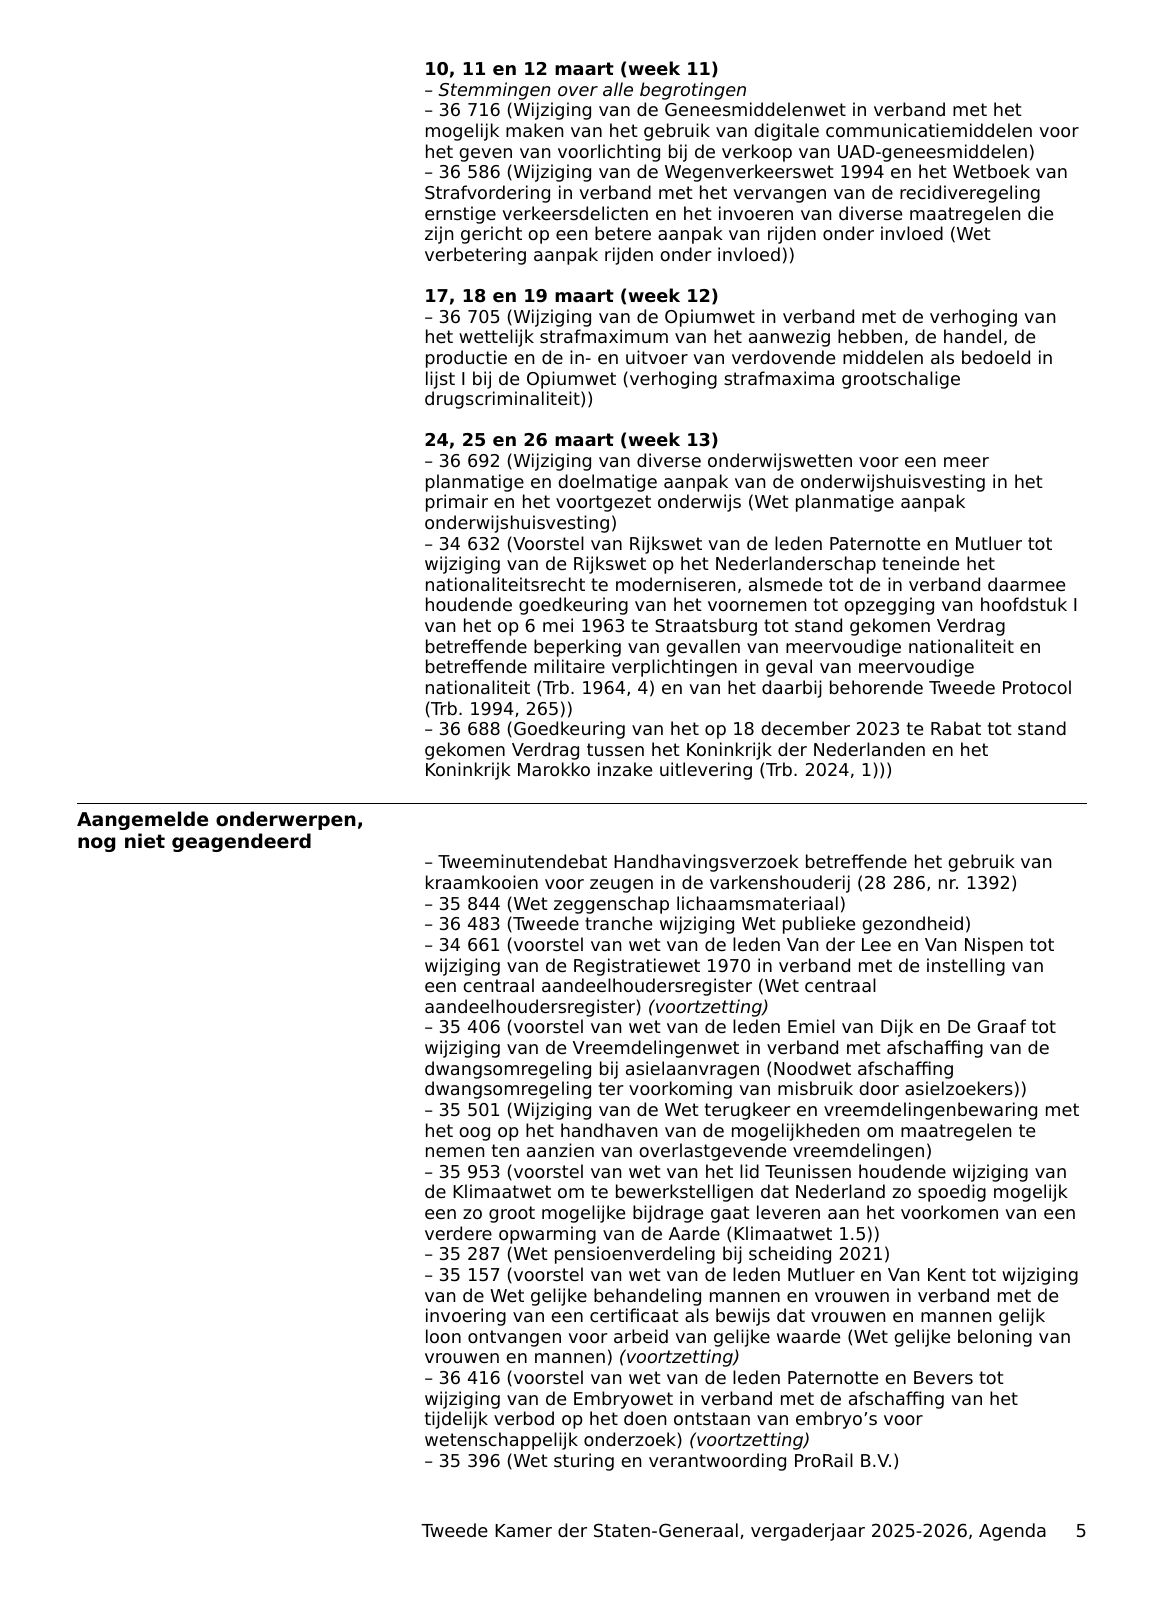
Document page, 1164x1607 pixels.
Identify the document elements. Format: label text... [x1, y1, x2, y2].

table_cell – Tweeminutendebat Handhavingsverzoek betreffende het gebruik van kraamkooien voor zeugen in de varkenshouderij (28 286, nr. 1392) [418, 853, 1087, 894]
table_cell [401, 162, 418, 265]
table_cell – 34 632 (Voorstel van Rijkswet van de leden Paternotte en Mutluer tot wijziging van de Rijkswet op het Nederlanderschap teneinde het nationaliteitsrecht te moderniseren, alsmede tot de in verband daarmee houdende goedkeuring van het voornemen tot opzegging van hoofdstuk I van het op 6 mei 1963 te Straatsburg tot stand gekomen Verdrag betreffende beperking van gevallen van meervoudige nationaliteit en betreffende militaire verplichtingen in geval van meervoudige nationaliteit (Trb. 1964, 4) en van het daarbij behorende Tweede Protocol (Trb. 1994, 265)) [418, 534, 1087, 719]
table_header [418, 804, 1087, 852]
table_cell [77, 935, 401, 1017]
table_cell – 35 501 (Wijziging van de Wet terugkeer en vreemdelingenbewaring met het oog op het handhaven van de mogelijkheden om maatregelen te nemen ten aanzien van overlastgevende vreemdelingen) [418, 1100, 1087, 1162]
table_cell – 36 716 (Wijziging van de Geneesmiddelenwet in verband met het mogelijk maken van het gebruik van digitale communicatiemiddelen voor het geven van voorlichting bij de verkoop van UAD-geneesmiddelen) [418, 100, 1087, 162]
table_cell [401, 451, 418, 533]
table_cell – 35 287 (Wet pensioenverdeling bij scheiding 2021) [418, 1244, 1087, 1265]
table_cell [77, 1244, 401, 1265]
table_cell – 35 406 (voorstel van wet van de leden Emiel van Dijk en De Graaf tot wijziging van de Vreemdelingenwet in verband met afschaffing van de dwangsomregeling bij asielaanvragen (Noodwet afschaffing dwangsomregeling ter voorkoming van misbruik door asielzoekers)) [418, 1018, 1087, 1100]
table_header [401, 804, 418, 852]
table_cell [401, 1244, 418, 1265]
table_cell – 35 844 (Wet zeggenschap lichaamsmateriaal) [418, 894, 1087, 914]
table_cell 10, 11 en 12 maart (week 11) [418, 59, 1087, 80]
table_cell [401, 286, 418, 307]
table_cell [77, 1368, 401, 1451]
table_cell [418, 265, 1087, 286]
table_cell – 35 157 (voorstel van wet van de leden Mutluer en Van Kent tot wijziging van de Wet gelijke behandeling mannen en vrouwen in verband met de invoering van een certificaat als bewijs dat vrouwen en mannen gelijk loon ontvangen voor arbeid van gelijke waarde (Wet gelijke beloning van vrouwen en mannen) (voortzetting) [418, 1265, 1087, 1368]
table_cell [401, 719, 418, 781]
table_cell [401, 1265, 418, 1368]
table_cell – 36 586 (Wijziging van de Wegenverkeerswet 1994 en het Wetboek van Strafvordering in verband met het vervangen van de recidiveregeling ernstige verkeersdelicten en het invoeren van diverse maatregelen die zijn gericht op een betere aanpak van rijden onder invloed (Wet verbetering aanpak rijden onder invloed)) [418, 162, 1087, 265]
table_cell [77, 1265, 401, 1368]
table_cell [401, 1451, 418, 1471]
table_cell [401, 1162, 418, 1244]
table_cell [401, 100, 418, 162]
table_cell [77, 719, 401, 781]
table_cell [418, 410, 1087, 430]
table_cell – 35 953 (voorstel van wet van het lid Teunissen houdende wijziging van de Klimaatwet om te bewerkstelligen dat Nederland zo spoedig mogelijk een zo groot mogelijke bijdrage gaat leveren aan het voorkomen van een verdere opwarming van de Aarde (Klimaatwet 1.5)) [418, 1162, 1087, 1244]
table_cell [401, 914, 418, 935]
table_cell [401, 935, 418, 1017]
table_cell [77, 100, 401, 162]
table_cell – 34 661 (voorstel van wet van de leden Van der Lee en Van Nispen tot wijziging van de Registratiewet 1970 in verband met de instelling van een centraal aandeelhoudersregister (Wet centraal aandeelhoudersregister) (voortzetting) [418, 935, 1087, 1017]
table_cell [77, 410, 401, 430]
table_cell – 36 692 (Wijziging van diverse onderwijswetten voor een meer planmatige en doelmatige aanpak van de onderwijshuisvesting in het primair en het voortgezet onderwijs (Wet planmatige aanpak onderwijshuisvesting) [418, 451, 1087, 533]
table_cell [77, 286, 401, 307]
table_cell 24, 25 en 26 maart (week 13) [418, 430, 1087, 451]
table_cell [77, 1100, 401, 1162]
table_cell [77, 451, 401, 533]
table_cell [77, 307, 401, 410]
table_header Aangemelde onderwerpen, nog niet geagendeerd [77, 804, 401, 852]
table_cell – 36 416 (voorstel van wet van de leden Paternotte en Bevers tot wijziging van de Embryowet in verband met de afschaffing van het tijdelijk verbod op het doen ontstaan van embryo’s voor wetenschappelijk onderzoek) (voortzetting) [418, 1368, 1087, 1451]
table_cell [77, 1018, 401, 1100]
table_cell [77, 80, 401, 100]
table_cell 17, 18 en 19 maart (week 12) [418, 286, 1087, 307]
table_cell – 36 705 (Wijziging van de Opiumwet in verband met de verhoging van het wettelijk strafmaximum van het aanwezig hebben, de handel, de productie en de in- en uitvoer van verdovende middelen als bedoeld in lijst I bij de Opiumwet (verhoging strafmaxima grootschalige drugscriminaliteit)) [418, 307, 1087, 410]
table_cell [77, 894, 401, 914]
table_cell [401, 307, 418, 410]
table_cell [77, 1451, 401, 1471]
table_cell [77, 853, 401, 894]
table_cell [401, 853, 418, 894]
table_cell [77, 59, 401, 80]
table_cell [401, 1368, 418, 1451]
table_cell – 36 483 (Tweede tranche wijziging Wet publieke gezondheid) [418, 914, 1087, 935]
table_cell [77, 162, 401, 265]
table_cell – Stemmingen over alle begrotingen [418, 80, 1087, 100]
table_cell [401, 534, 418, 719]
table_cell [77, 914, 401, 935]
table_cell [77, 430, 401, 451]
table_cell – 35 396 (Wet sturing en verantwoording ProRail B.V.) [418, 1451, 1087, 1471]
table_cell [401, 430, 418, 451]
table_cell [77, 534, 401, 719]
table_cell [77, 1162, 401, 1244]
table_cell [401, 265, 418, 286]
table_cell [401, 1100, 418, 1162]
table_cell [401, 410, 418, 430]
table_cell [401, 894, 418, 914]
table_cell [401, 59, 418, 80]
table_cell [77, 265, 401, 286]
table_cell [401, 1018, 418, 1100]
table_cell – 36 688 (Goedkeuring van het op 18 december 2023 te Rabat tot stand gekomen Verdrag tussen het Koninkrijk der Nederlanden en het Koninkrijk Marokko inzake uitlevering (Trb. 2024, 1))) [418, 719, 1087, 781]
table_cell [401, 80, 418, 100]
